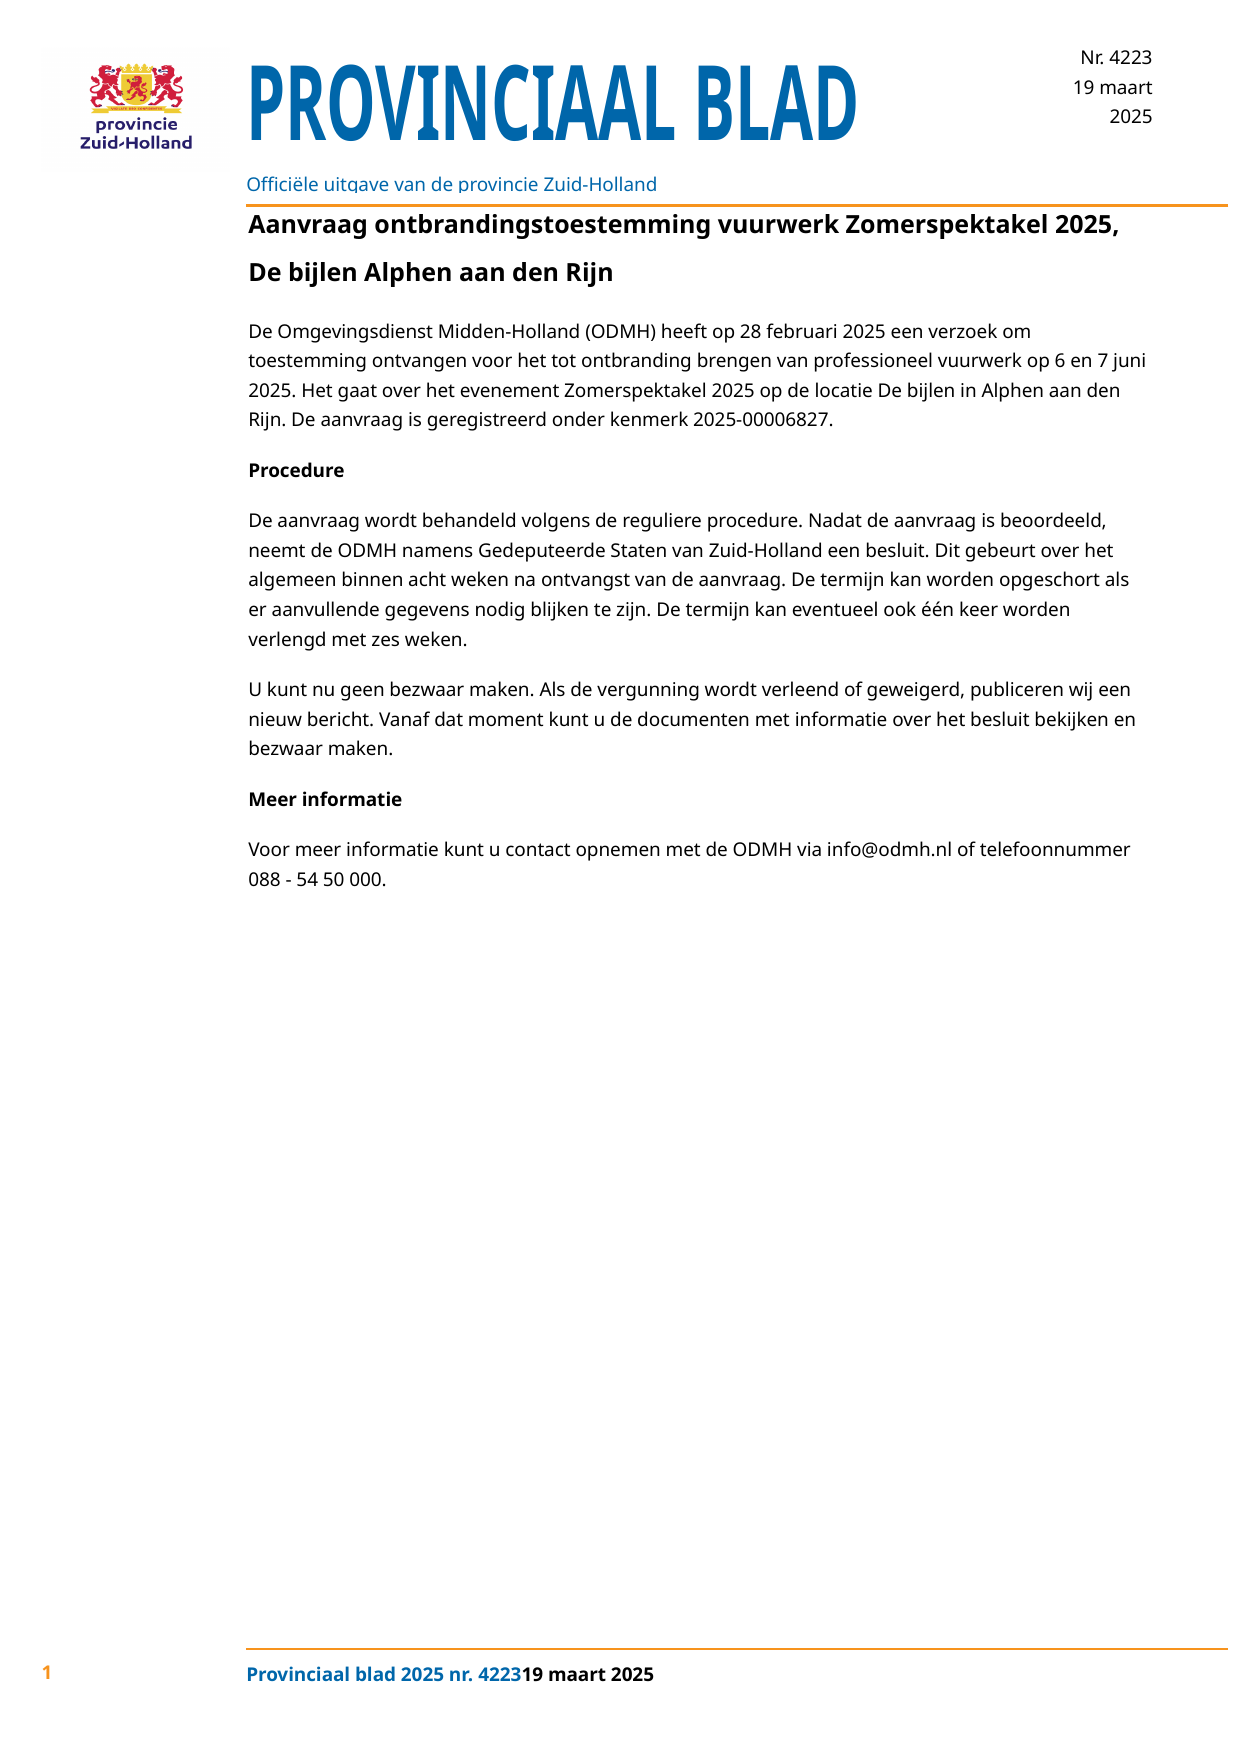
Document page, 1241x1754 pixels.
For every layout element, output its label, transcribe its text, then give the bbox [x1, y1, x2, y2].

text Meer informatie [248, 786, 1152, 812]
text De aanvraag wordt behandeld volgens de reguliere procedure. Nadat de aanvraag is beoordeeld, neemt de ODMH namens Gedeputeerde Staten van Zuid-Holland een besluit. Dit gebeurt over het algemeen binnen acht weken na ontvangst van de aanvraag. De termijn kan worden opgeschort als er aanvullende gegevens nodig blijken te zijn. De termijn kan eventueel ook één keer worden verlengd met zes weken. [248, 507, 1152, 652]
text Procedure [248, 457, 1152, 483]
picture [41, 47, 231, 172]
text De Omgevingsdienst Midden-Holland (ODMH) heeft op 28 februari 2025 een verzoek om toestemming ontvangen voor het tot ontbranding brengen van professioneel vuurwerk op 6 en 7 juni 2025. Het gaat over het evenement Zomerspektakel 2025 op de locatie De bijlen in Alphen aan den Rijn. De aanvraag is geregistreerd onder kenmerk 2025-00006827. [248, 318, 1152, 432]
text Aanvraag ontbrandingstoestemming vuurwerk Zomerspektakel 2025, De bijlen Alphen aan den Rijn [248, 207, 1152, 288]
text Voor meer informatie kunt u contact opnemen met de ODMH via info@odmh.nl of telefoonnummer 088 - 54 50 000. [248, 836, 1152, 892]
text U kunt nu geen bezwaar maken. Als de vergunning wordt verleend of geweigerd, publiceren wij een nieuw bericht. Vanaf dat moment kunt u de documenten met informatie over het besluit bekijken en bezwaar maken. [248, 676, 1152, 761]
